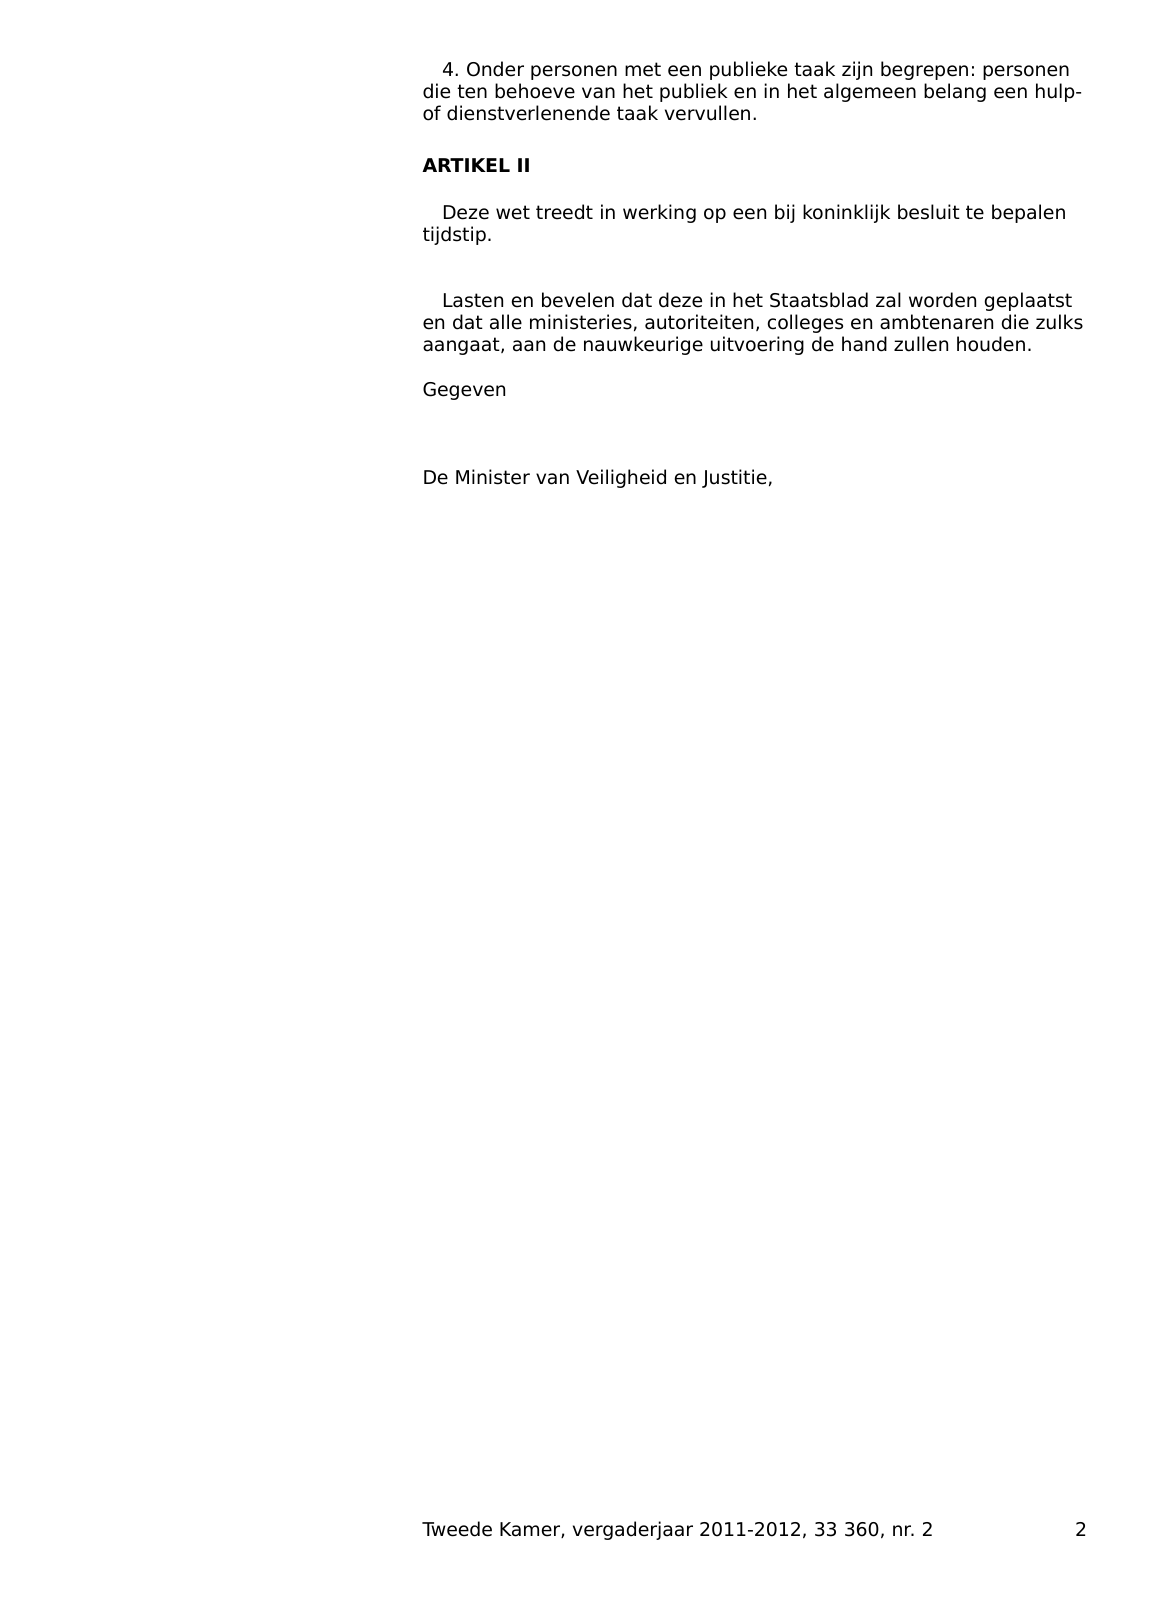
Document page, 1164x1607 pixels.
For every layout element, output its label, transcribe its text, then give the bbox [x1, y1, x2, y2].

text Gegeven [422, 378, 1087, 400]
text De Minister van Veiligheid en Justitie, [422, 467, 1087, 489]
text 4. Onder personen met een publieke taak zijn begrepen: personen die ten behoeve van het publiek en in het algemeen belang een hulp- of dienstverlenende taak vervullen. [422, 59, 1087, 125]
text Lasten en bevelen dat deze in het Staatsblad zal worden geplaatst en dat alle ministeries, autoriteiten, colleges en ambtenaren die zulks aangaat, aan de nauwkeurige uitvoering de hand zullen houden. [422, 290, 1087, 356]
subtitle ARTIKEL II [422, 155, 1087, 177]
text Deze wet treedt in werking op een bij koninklijk besluit te bepalen tijdstip. [422, 202, 1087, 246]
